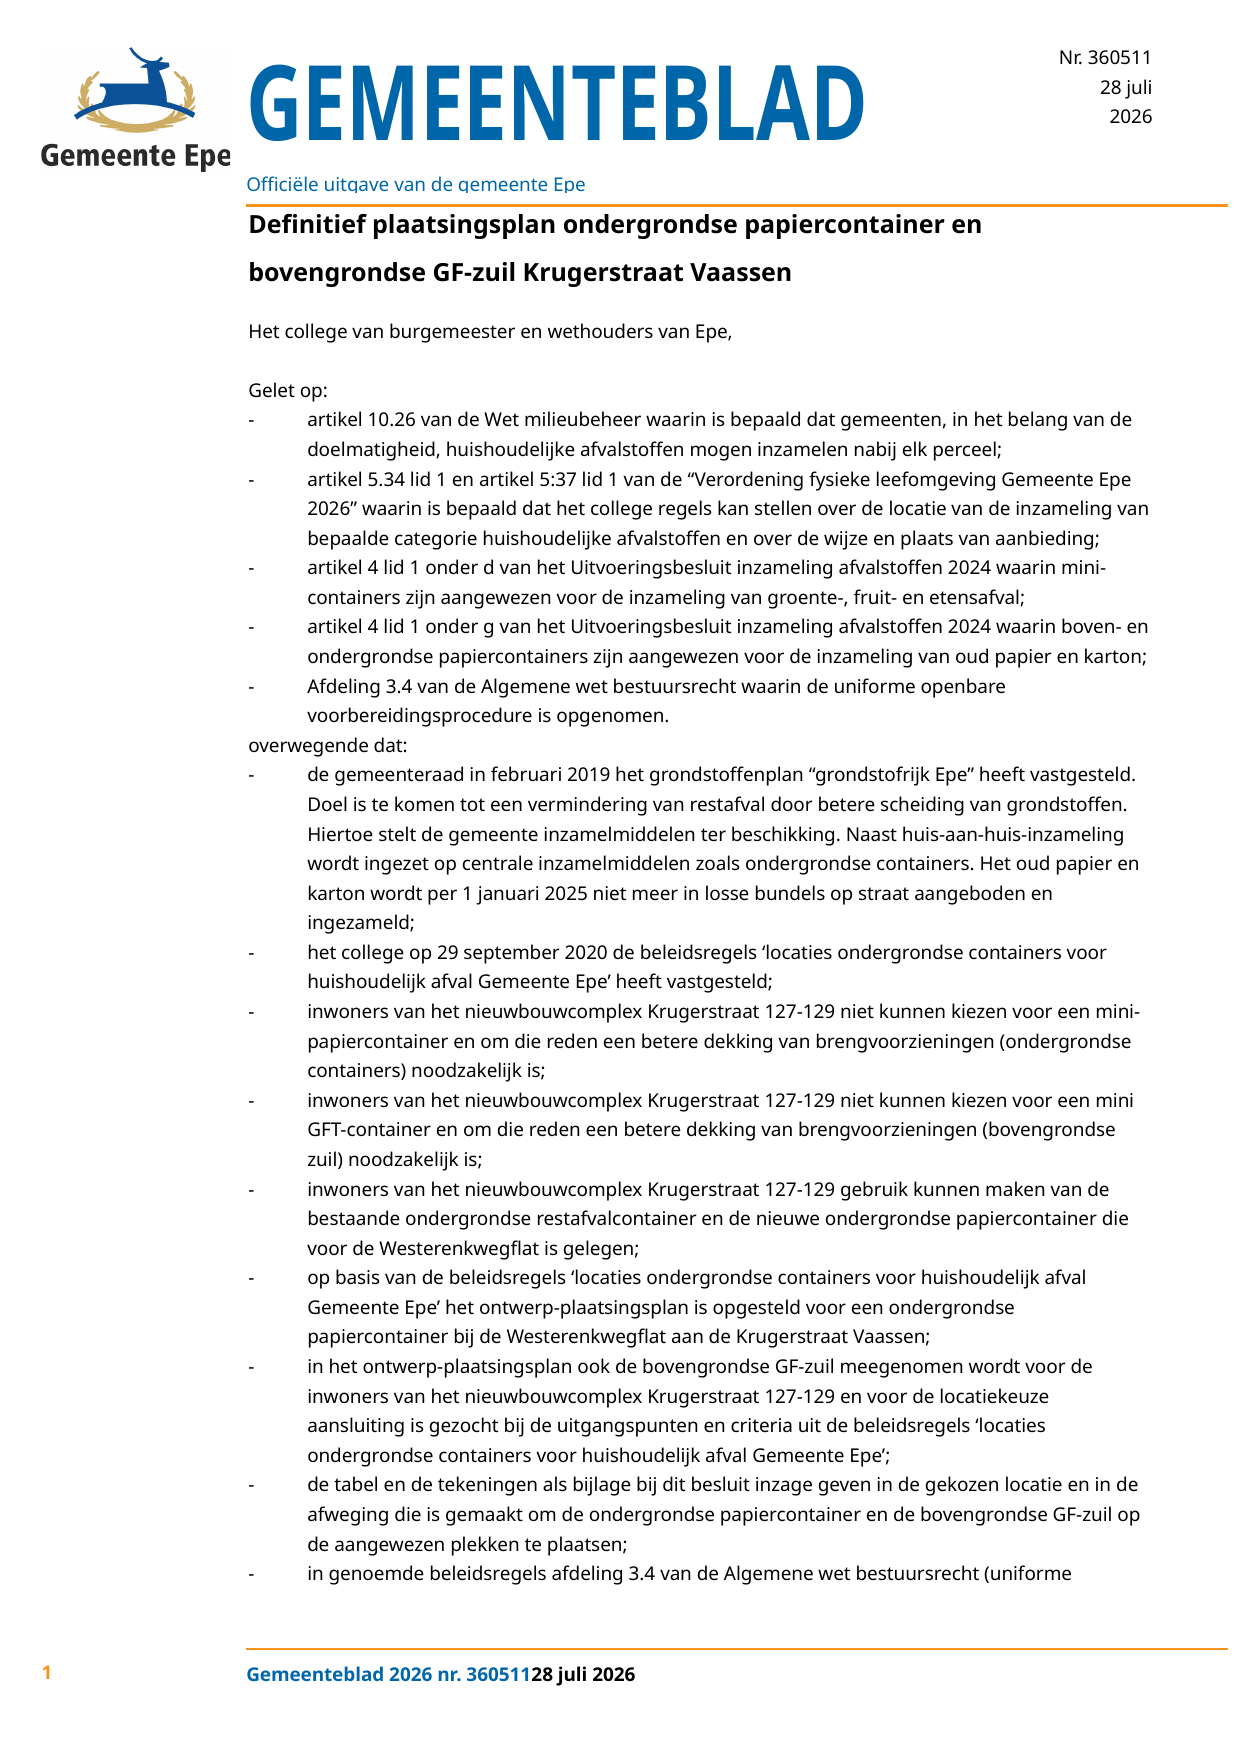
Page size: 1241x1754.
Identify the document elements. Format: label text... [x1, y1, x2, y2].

list artikel 4 lid 1 onder g van het Uitvoeringsbesluit inzameling afvalstoffen 2024 waarin boven- en ondergrondse papiercontainers zijn aangewezen voor de inzameling van oud papier en karton; [248, 614, 1152, 669]
list artikel 5.34 lid 1 en artikel 5:37 lid 1 van de “Verordening fysieke leefomgeving Gemeente Epe 2026” waarin is bepaald dat het college regels kan stellen over de locatie van de inzameling van bepaalde categorie huishoudelijke afvalstoffen en over de wijze en plaats van aanbieding; [248, 466, 1152, 551]
list artikel 4 lid 1 onder d van het Uitvoeringsbesluit inzameling afvalstoffen 2024 waarin mini-containers zijn aangewezen voor de inzameling van groente-, fruit- en etensafval; [248, 554, 1152, 610]
text Gelet op: [248, 377, 1152, 403]
text Het college van burgemeester en wethouders van Epe, [248, 318, 1152, 344]
list Afdeling 3.4 van de Algemene wet bestuursrecht waarin de uniforme openbare voorbereidingsprocedure is opgenomen. [248, 673, 1152, 728]
text Definitief plaatsingsplan ondergrondse papiercontainer en bovengrondse GF-zuil Krugerstraat Vaassen [248, 207, 1152, 288]
list het college op 29 september 2020 de beleidsregels ‘locaties ondergrondse containers voor huishoudelijk afval Gemeente Epe’ heeft vastgesteld; [248, 939, 1152, 994]
list in genoemde beleidsregels afdeling 3.4 van de Algemene wet bestuursrecht (uniforme [248, 1560, 1152, 1586]
list de tabel en de tekeningen als bijlage bij dit besluit inzage geven in de gekozen locatie en in de afweging die is gemaakt om de ondergrondse papiercontainer en de bovengrondse GF-zuil op de aangewezen plekken te plaatsen; [248, 1472, 1152, 1557]
list in het ontwerp-plaatsingsplan ook de bovengrondse GF-zuil meegenomen wordt voor de inwoners van het nieuwbouwcomplex Krugerstraat 127-129 en voor de locatiekeuze aansluiting is gezocht bij de uitgangspunten en criteria uit de beleidsregels ‘locaties ondergrondse containers voor huishoudelijk afval Gemeente Epe’; [248, 1353, 1152, 1468]
list inwoners van het nieuwbouwcomplex Krugerstraat 127-129 niet kunnen kiezen voor een mini GFT-container en om die reden een betere dekking van brengvoorzieningen (bovengrondse zuil) noodzakelijk is; [248, 1087, 1152, 1172]
text overwegende dat: [248, 732, 1152, 758]
list inwoners van het nieuwbouwcomplex Krugerstraat 127-129 niet kunnen kiezen voor een mini-papiercontainer en om die reden een betere dekking van brengvoorzieningen (ondergrondse containers) noodzakelijk is; [248, 998, 1152, 1083]
list de gemeenteraad in februari 2019 het grondstoffenplan “grondstofrijk Epe” heeft vastgesteld. Doel is te komen tot een vermindering van restafval door betere scheiding van grondstoffen. Hiertoe stelt de gemeente inzamelmiddelen ter beschikking. Naast huis-aan-huis-inzameling wordt ingezet op centrale inzamelmiddelen zoals ondergrondse containers. Het oud papier en karton wordt per 1 januari 2025 niet meer in losse bundels op straat aangeboden en ingezameld; [248, 762, 1152, 935]
list op basis van de beleidsregels ‘locaties ondergrondse containers voor huishoudelijk afval Gemeente Epe’ het ontwerp-plaatsingsplan is opgesteld voor een ondergrondse papiercontainer bij de Westerenkwegflat aan de Krugerstraat Vaassen; [248, 1264, 1152, 1349]
list artikel 10.26 van de Wet milieubeheer waarin is bepaald dat gemeenten, in het belang van de doelmatigheid, huishoudelijke afvalstoffen mogen inzamelen nabij elk perceel; [248, 407, 1152, 462]
picture [41, 47, 231, 172]
list inwoners van het nieuwbouwcomplex Krugerstraat 127-129 gebruik kunnen maken van de bestaande ondergrondse restafvalcontainer en de nieuwe ondergrondse papiercontainer die voor de Westerenkwegflat is gelegen; [248, 1176, 1152, 1261]
